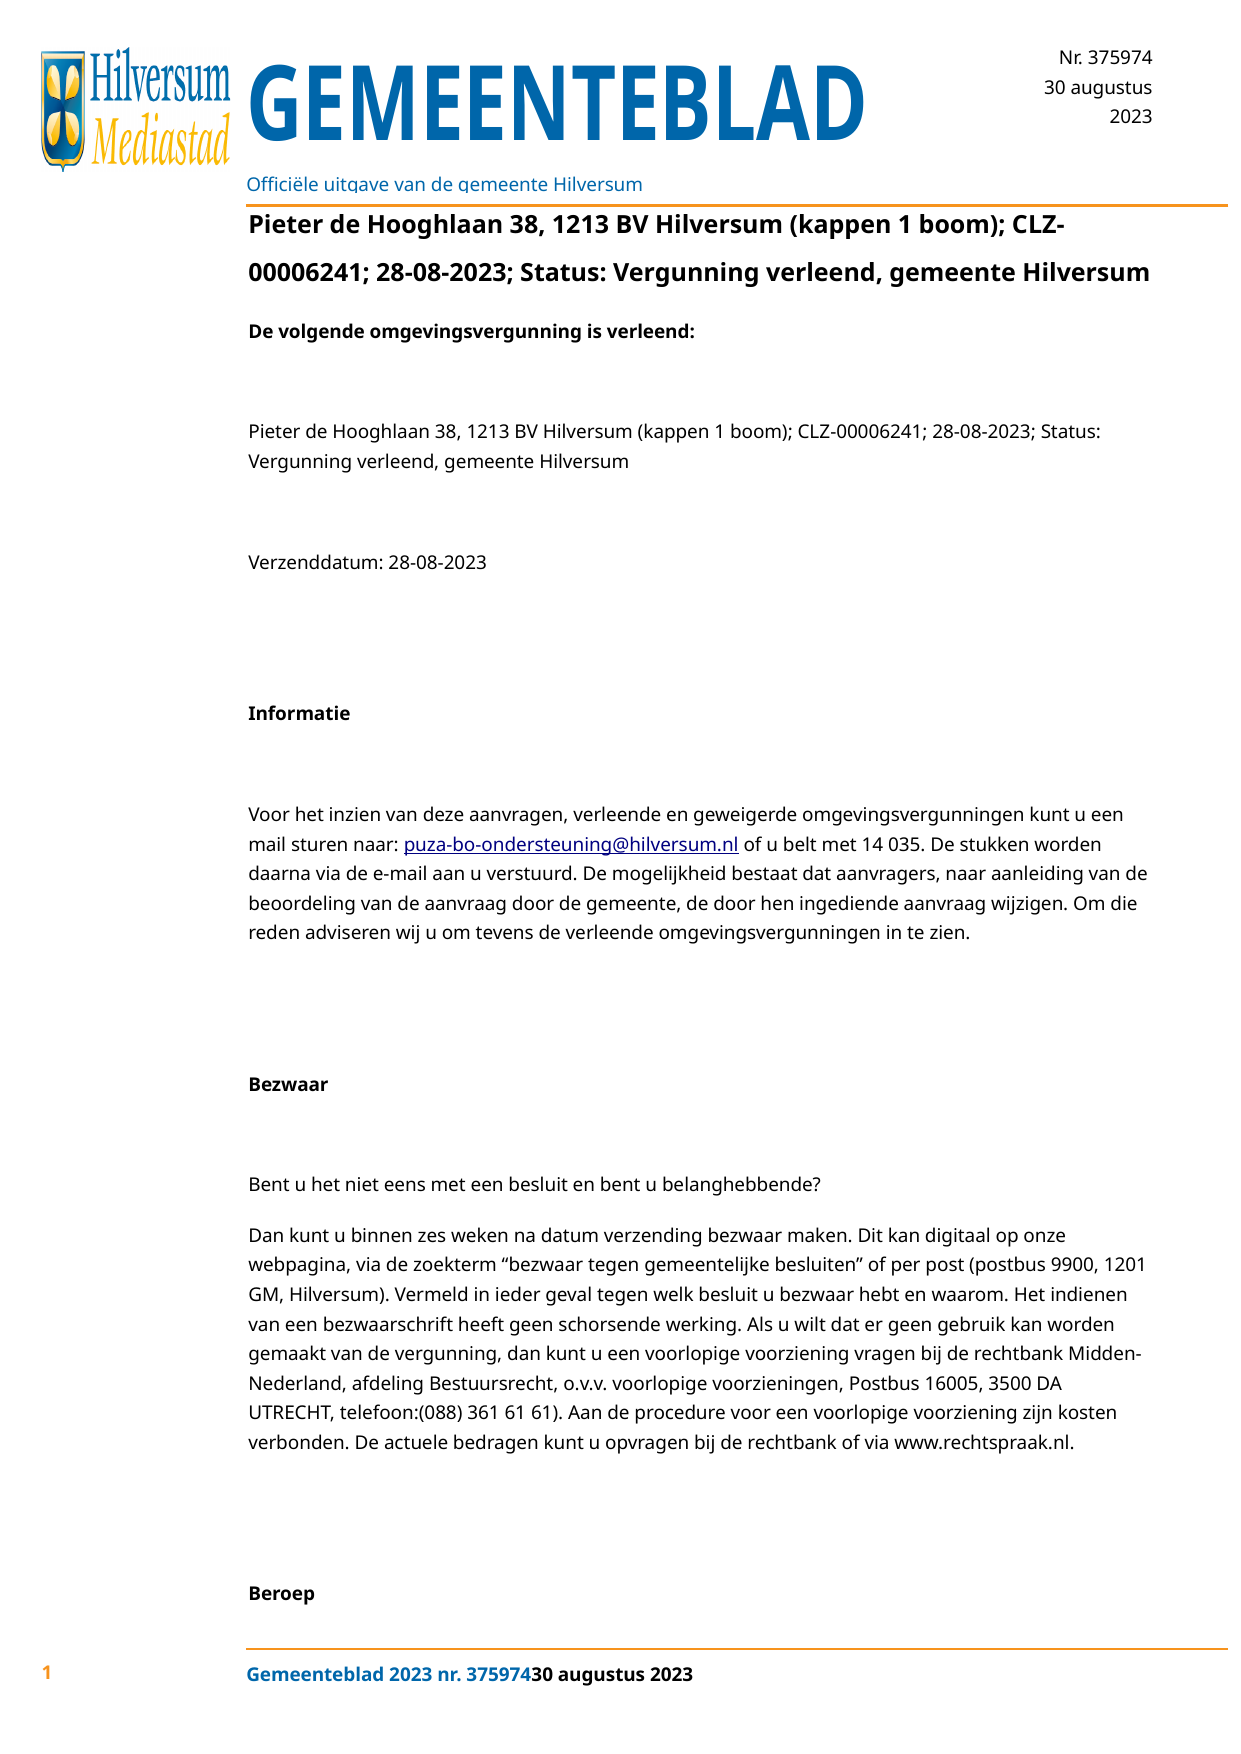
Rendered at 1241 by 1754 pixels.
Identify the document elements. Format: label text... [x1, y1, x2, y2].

text Beroep [248, 1580, 1152, 1606]
text De volgende omgevingsvergunning is verleend: [248, 318, 1152, 344]
text Dan kunt u binnen zes weken na datum verzending bezwaar maken. Dit kan digitaal op onze webpagina, via de zoekterm “bezwaar tegen gemeentelijke besluiten” of per post (postbus 9900, 1201 GM, Hilversum). Vermeld in ieder geval tegen welk besluit u bezwaar hebt en waarom. Het indienen van een bezwaarschrift heeft geen schorsende werking. Als u wilt dat er geen gebruik kan worden gemaakt van de vergunning, dan kunt u een voorlopige voorziening vragen bij de rechtbank Midden-Nederland, afdeling Bestuursrecht, o.v.v. voorlopige voorzieningen, Postbus 16005, 3500 DA UTRECHT, telefoon:(088) 361 61 61). Aan de procedure voor een voorlopige voorziening zijn kosten verbonden. De actuele bedragen kunt u opvragen bij de rechtbank of via www.rechtspraak.nl. [248, 1222, 1152, 1455]
text Bezwaar [248, 1071, 1152, 1097]
text Bent u het niet eens met een besluit en bent u belanghebbende? [248, 1172, 1152, 1197]
picture [41, 47, 231, 172]
text Pieter de Hooghlaan 38, 1213 BV Hilversum (kappen 1 boom); CLZ-00006241; 28-08-2023; Status: Vergunning verleend, gemeente Hilversum [248, 207, 1152, 288]
text Verzenddatum: 28-08-2023 [248, 549, 1152, 575]
text Voor het inzien van deze aanvragen, verleende en geweigerde omgevingsvergunningen kunt u een mail sturen naar: puza-bo-ondersteuning@hilversum.nl of u belt met 14 035. De stukken worden daarna via de e-mail aan u verstuurd. De mogelijkheid bestaat dat aanvragers, naar aanleiding van de beoordeling van de aanvraag door de gemeente, de door hen ingediende aanvraag wijzigen. Om die reden adviseren wij u om tevens de verleende omgevingsvergunningen in te zien. [248, 801, 1152, 945]
text Informatie [248, 700, 1152, 726]
text Pieter de Hooghlaan 38, 1213 BV Hilversum (kappen 1 boom); CLZ-00006241; 28-08-2023; Status: Vergunning verleend, gemeente Hilversum [248, 419, 1152, 474]
